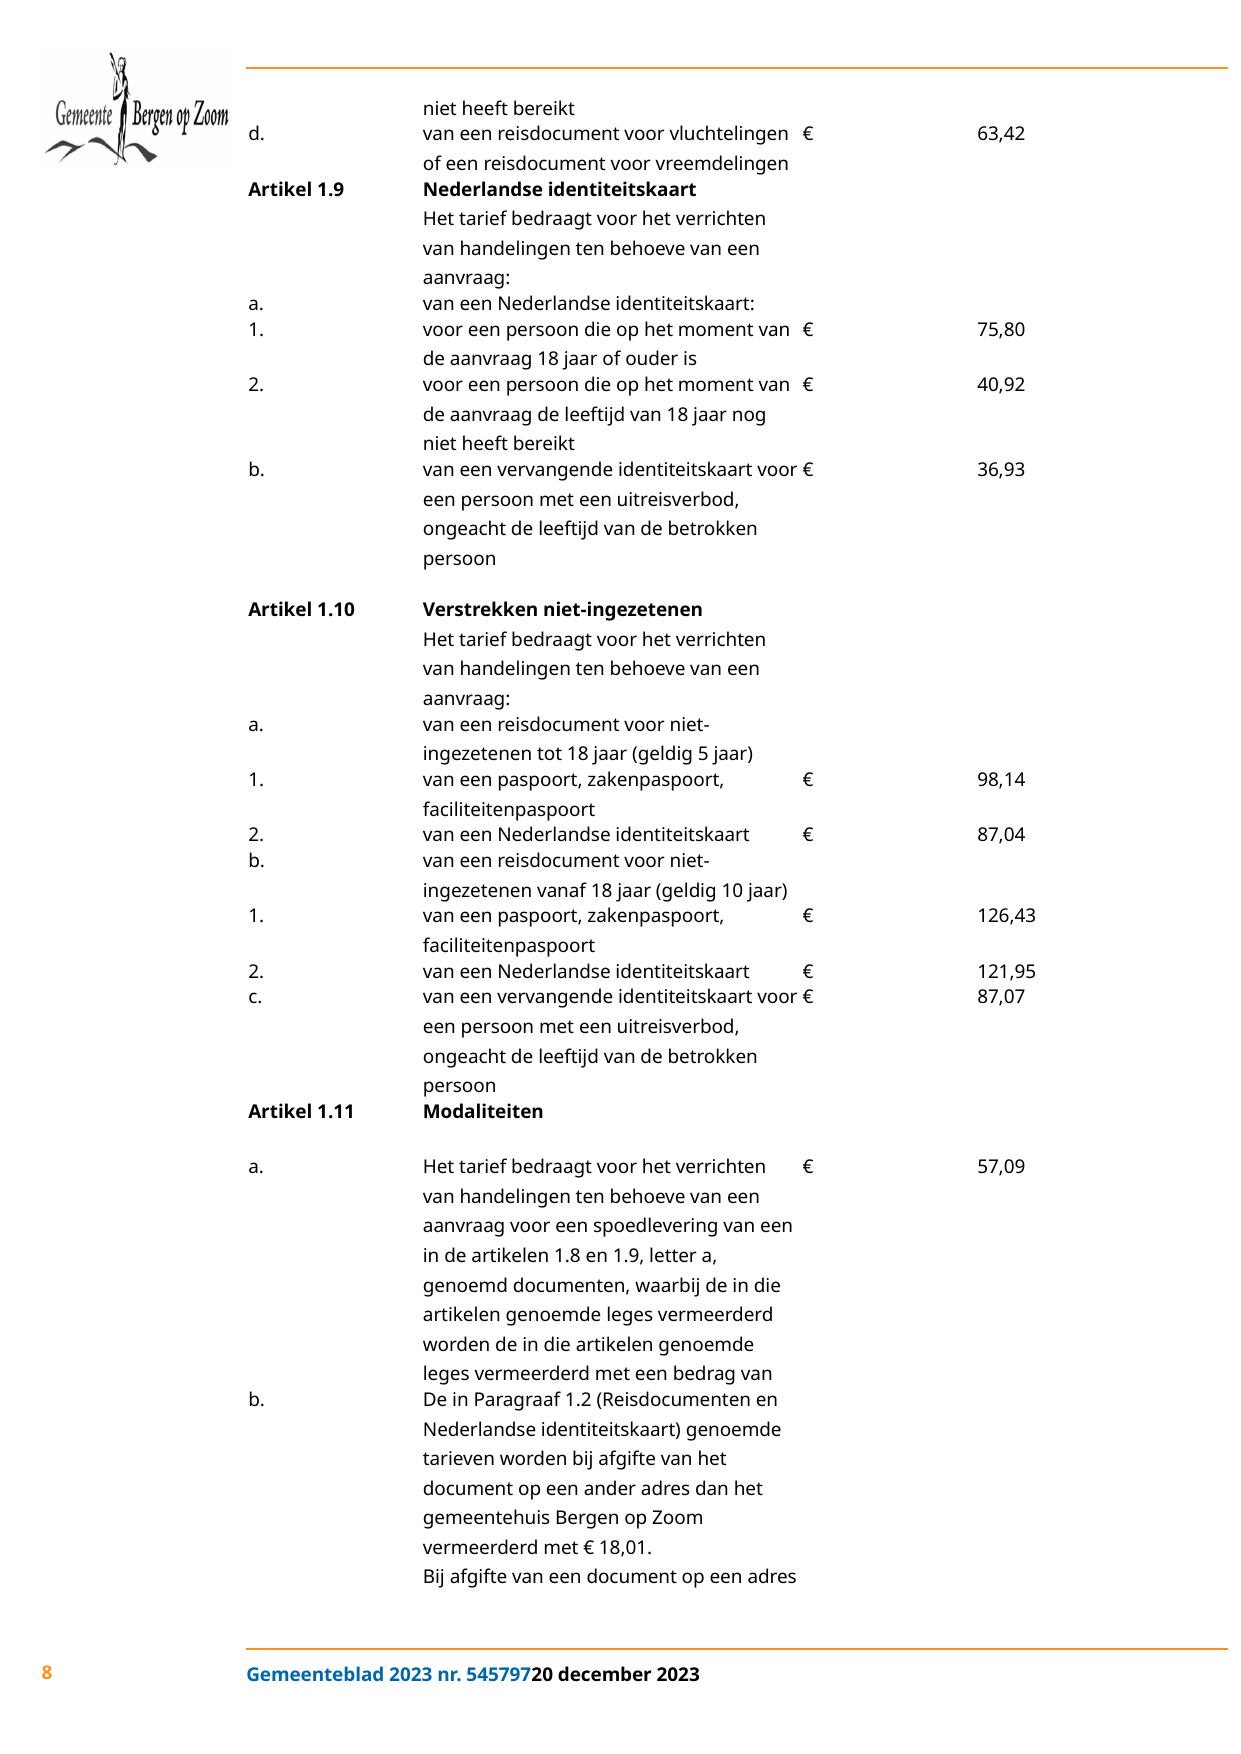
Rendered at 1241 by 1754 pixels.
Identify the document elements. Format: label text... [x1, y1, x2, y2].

table_cell € [802, 456, 977, 571]
table_cell [802, 1386, 977, 1589]
table_cell 2. [248, 371, 423, 456]
table_cell Het tarief bedraagt voor het verrichten van handelingen ten behoeve van een aanvraag voor een spoedlevering van een in de artikelen 1.8 en 1.9, letter a, genoemd documenten, waarbij de in die artikelen genoemde leges vermeerderd worden de in die artikelen genoemde leges vermeerderd met een bedrag van [423, 1154, 802, 1386]
table_cell € [802, 371, 977, 456]
table_cell 1. [248, 316, 423, 371]
table_cell voor een persoon die op het moment van de aanvraag de leeftijd van 18 jaar nog niet heeft bereikt [423, 371, 802, 456]
table_cell van een reisdocument voor niet-ingezetenen tot 18 jaar (geldig 5 jaar) [423, 711, 802, 766]
table_cell van een reisdocument voor niet-ingezetenen vanaf 18 jaar (geldig 10 jaar) [423, 847, 802, 903]
table_cell a. [248, 1154, 423, 1386]
table_cell 87,04 [977, 822, 1152, 847]
table_cell [977, 176, 1152, 290]
table_cell [248, 571, 423, 596]
table_cell 98,14 [977, 766, 1152, 822]
table_cell [977, 711, 1152, 766]
table_cell a. [248, 290, 423, 316]
table_cell 121,95 [977, 958, 1152, 984]
table_cell c. [248, 984, 423, 1098]
table_cell van een paspoort, zakenpaspoort, faciliteitenpaspoort [423, 766, 802, 822]
table_cell 63,42 [977, 121, 1152, 176]
table_cell Modaliteiten [423, 1098, 802, 1153]
table_cell [802, 571, 977, 596]
table_cell € [802, 766, 977, 822]
table_cell 2. [248, 822, 423, 847]
picture [41, 47, 231, 172]
table_cell van een Nederlandse identiteitskaart [423, 822, 802, 847]
table_cell 40,92 [977, 371, 1152, 456]
table_cell 87,07 [977, 984, 1152, 1098]
table_cell [977, 571, 1152, 596]
table_cell van een paspoort, zakenpaspoort, faciliteitenpaspoort [423, 903, 802, 958]
table_cell [802, 596, 977, 711]
table_cell € [802, 316, 977, 371]
table_cell [977, 95, 1152, 121]
table_cell [977, 847, 1152, 903]
table_cell 36,93 [977, 456, 1152, 571]
table_cell [802, 1098, 977, 1153]
table_cell b. [248, 456, 423, 571]
table_cell 126,43 [977, 903, 1152, 958]
table_cell [977, 1386, 1152, 1589]
table_cell d. [248, 121, 423, 176]
table_cell € [802, 1154, 977, 1386]
table_cell € [802, 903, 977, 958]
table_cell van een vervangende identiteitskaart voor een persoon met een uitreisverbod, ongeacht de leeftijd van de betrokken persoon [423, 984, 802, 1098]
table_cell 57,09 [977, 1154, 1152, 1386]
table_cell a. [248, 711, 423, 766]
table_cell € [802, 822, 977, 847]
table_cell [802, 711, 977, 766]
table_cell b. [248, 1386, 423, 1589]
table_cell Artikel 1.10 [248, 596, 423, 711]
table_cell voor een persoon die op het moment van de aanvraag 18 jaar of ouder is [423, 316, 802, 371]
table_cell [977, 596, 1152, 711]
table_cell 2. [248, 958, 423, 984]
table_cell [977, 290, 1152, 316]
table_cell niet heeft bereikt [423, 95, 802, 121]
table_cell € [802, 984, 977, 1098]
table_cell van een vervangende identiteitskaart voor een persoon met een uitreisverbod, ongeacht de leeftijd van de betrokken persoon [423, 456, 802, 571]
table_cell b. [248, 847, 423, 903]
table_cell [423, 571, 802, 596]
table_cell Nederlandse identiteitskaart Het tarief bedraagt voor het verrichten van handelingen ten behoeve van een aanvraag: [423, 176, 802, 290]
table_cell van een reisdocument voor vluchtelingen of een reisdocument voor vreemdelingen [423, 121, 802, 176]
table_cell Artikel 1.9 [248, 176, 423, 290]
table_cell 1. [248, 766, 423, 822]
table_cell € [802, 121, 977, 176]
table_cell 1. [248, 903, 423, 958]
table_cell [802, 176, 977, 290]
table_cell [248, 95, 423, 121]
table_cell [802, 95, 977, 121]
table_cell [977, 1098, 1152, 1153]
table_cell [802, 290, 977, 316]
table_cell 75,80 [977, 316, 1152, 371]
table_cell Artikel 1.11 [248, 1098, 423, 1153]
table_cell Verstrekken niet-ingezetenen Het tarief bedraagt voor het verrichten van handelingen ten behoeve van een aanvraag: [423, 596, 802, 711]
table_cell De in Paragraaf 1.2 (Reisdocumenten en Nederlandse identiteitskaart) genoemde tarieven worden bij afgifte van het document op een ander adres dan het gemeentehuis Bergen op Zoom vermeerderd met € 18,01. Bij afgifte van een document op een adres [423, 1386, 802, 1589]
table_cell van een Nederlandse identiteitskaart [423, 958, 802, 984]
table_cell € [802, 958, 977, 984]
table_cell [802, 847, 977, 903]
table_cell van een Nederlandse identiteitskaart: [423, 290, 802, 316]
